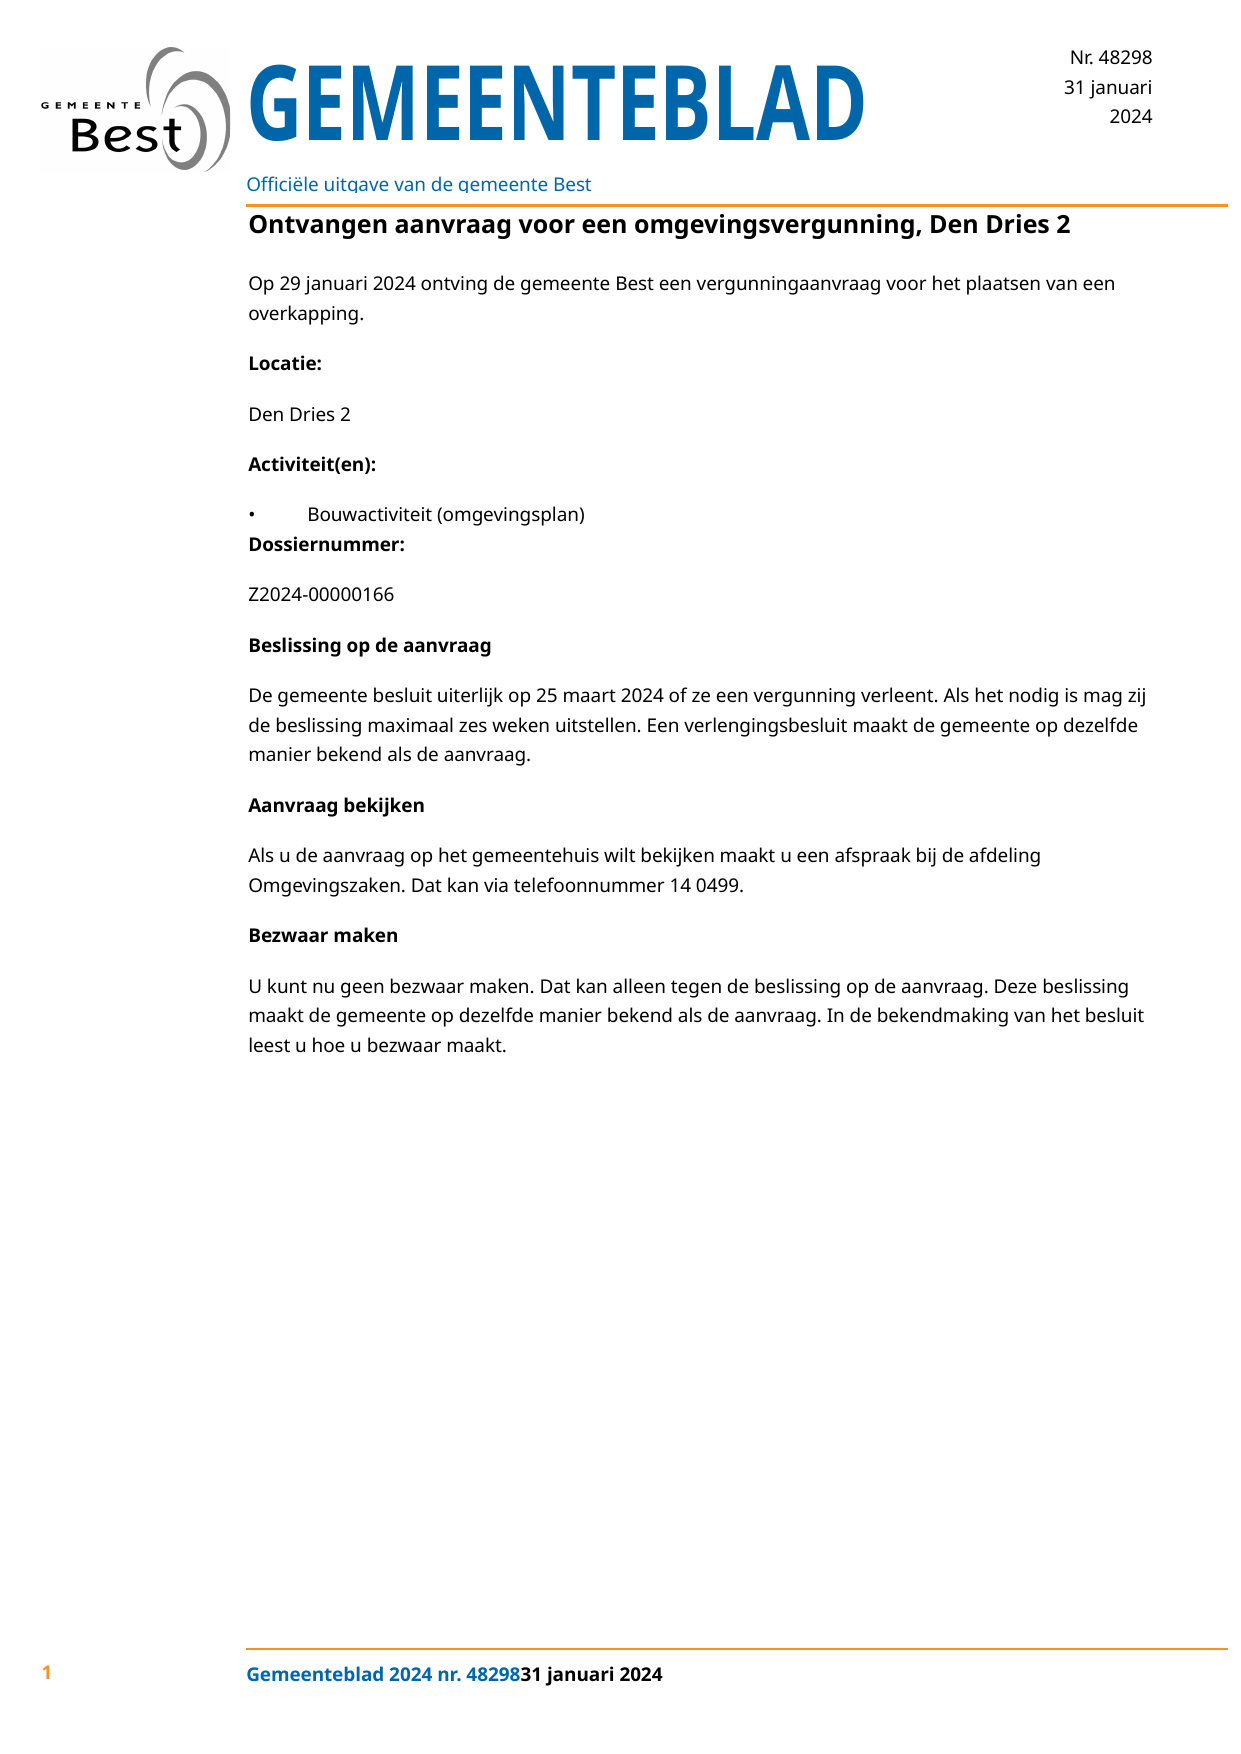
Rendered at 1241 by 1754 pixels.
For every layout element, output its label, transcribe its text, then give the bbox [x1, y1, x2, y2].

picture [41, 47, 231, 172]
text Z2024-00000166 [248, 582, 1152, 607]
text Beslissing op de aanvraag [248, 632, 1152, 658]
text Aanvraag bekijken [248, 792, 1152, 818]
text Op 29 januari 2024 ontving de gemeente Best een vergunningaanvraag voor het plaatsen van een overkapping. [248, 270, 1152, 326]
text Locatie: [248, 350, 1152, 376]
text Den Dries 2 [248, 401, 1152, 426]
text Dossiernummer: [248, 531, 1152, 557]
text Als u de aanvraag op het gemeentehuis wilt bekijken maakt u een afspraak bij de afdeling Omgevingszaken. Dat kan via telefoonnummer 14 0499. [248, 842, 1152, 898]
list Bouwactiviteit (omgevingsplan) [248, 502, 1152, 527]
text De gemeente besluit uiterlijk op 25 maart 2024 of ze een vergunning verleent. Als het nodig is mag zij de beslissing maximaal zes weken uitstellen. Een verlengingsbesluit maakt de gemeente op dezelfde manier bekend als de aanvraag. [248, 682, 1152, 767]
text U kunt nu geen bezwaar maken. Dat kan alleen tegen de beslissing op de aanvraag. Deze beslissing maakt de gemeente op dezelfde manier bekend als de aanvraag. In de bekendmaking van het besluit leest u hoe u bezwaar maakt. [248, 973, 1152, 1058]
text Bezwaar maken [248, 922, 1152, 948]
text Ontvangen aanvraag voor een omgevingsvergunning, Den Dries 2 [248, 207, 1152, 241]
text Activiteit(en): [248, 451, 1152, 477]
